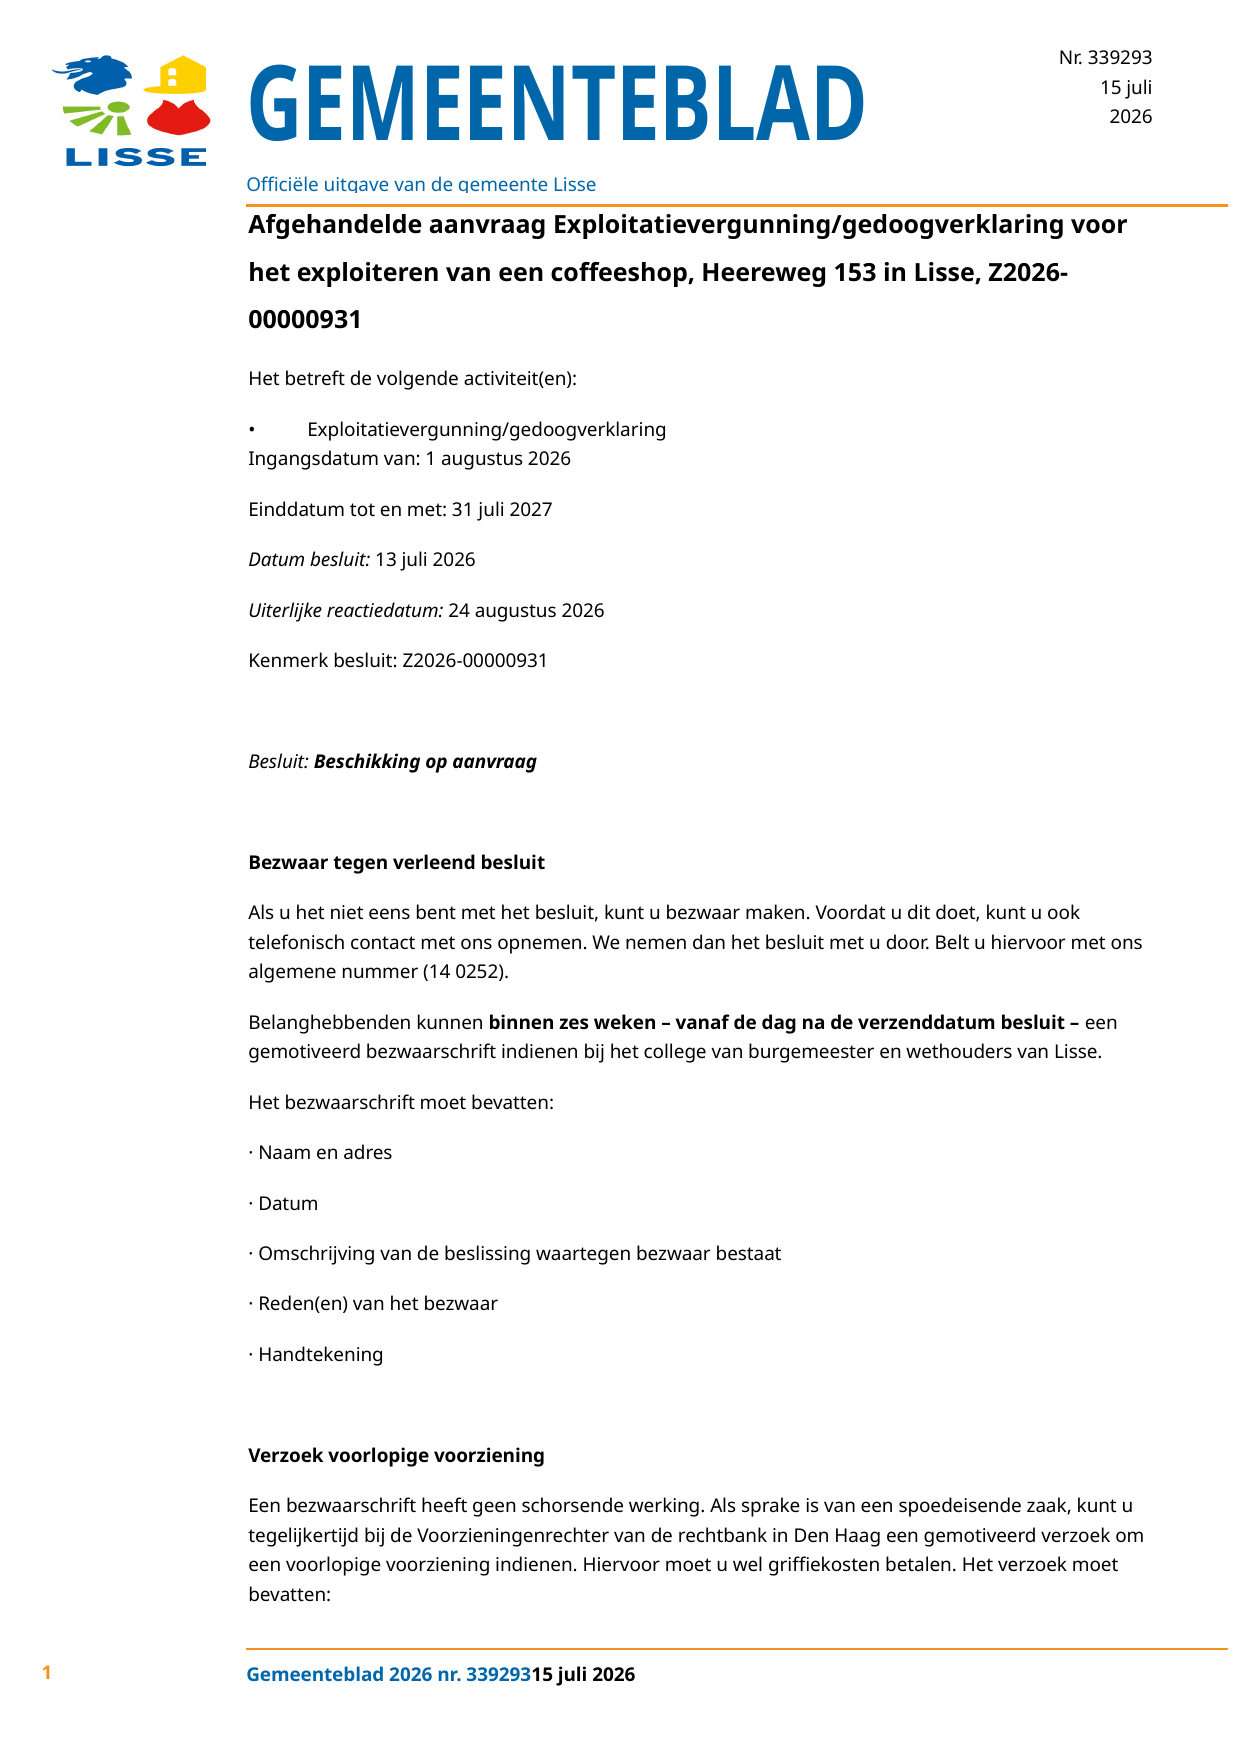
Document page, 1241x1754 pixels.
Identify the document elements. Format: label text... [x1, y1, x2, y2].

text Einddatum tot en met: 31 juli 2027 [248, 496, 1152, 522]
text Kenmerk besluit: Z2026-00000931 [248, 647, 1152, 673]
text · Datum [248, 1190, 1152, 1215]
text · Handtekening [248, 1341, 1152, 1367]
picture [41, 47, 231, 172]
list Exploitatievergunning/gedoogverklaring [248, 416, 1152, 442]
text Afgehandelde aanvraag Exploitatievergunning/gedoogverklaring voor het exploiteren van een coffeeshop, Heereweg 153 in Lisse, Z2026-00000931 [248, 207, 1152, 336]
text Het betreft de volgende activiteit(en): [248, 366, 1152, 391]
text Bezwaar tegen verleend besluit [248, 849, 1152, 874]
text Ingangsdatum van: 1 augustus 2026 [248, 446, 1152, 471]
text · Omschrijving van de beslissing waartegen bezwaar bestaat [248, 1240, 1152, 1266]
text Datum besluit: 13 juli 2026 [248, 546, 1152, 572]
text Besluit: Beschikking op aanvraag [248, 748, 1152, 774]
text Als u het niet eens bent met het besluit, kunt u bezwaar maken. Voordat u dit doet, kunt u ook telefonisch contact met ons opnemen. We nemen dan het besluit met u door. Belt u hiervoor met ons algemene nummer (14 0252). [248, 899, 1152, 984]
text · Naam en adres [248, 1139, 1152, 1165]
text Uiterlijke reactiedatum: 24 augustus 2026 [248, 597, 1152, 622]
text Het bezwaarschrift moet bevatten: [248, 1089, 1152, 1114]
text Belanghebbenden kunnen binnen zes weken – vanaf de dag na de verzenddatum besluit – een gemotiveerd bezwaarschrift indienen bij het college van burgemeester en wethouders van Lisse. [248, 1009, 1152, 1064]
text Verzoek voorlopige voorziening [248, 1442, 1152, 1467]
text Een bezwaarschrift heeft geen schorsende werking. Als sprake is van een spoedeisende zaak, kunt u tegelijkertijd bij de Voorzieningenrechter van de rechtbank in Den Haag een gemotiveerd verzoek om een voorlopige voorziening indienen. Hiervoor moet u wel griffiekosten betalen. Het verzoek moet bevatten: [248, 1492, 1152, 1607]
text · Reden(en) van het bezwaar [248, 1291, 1152, 1316]
